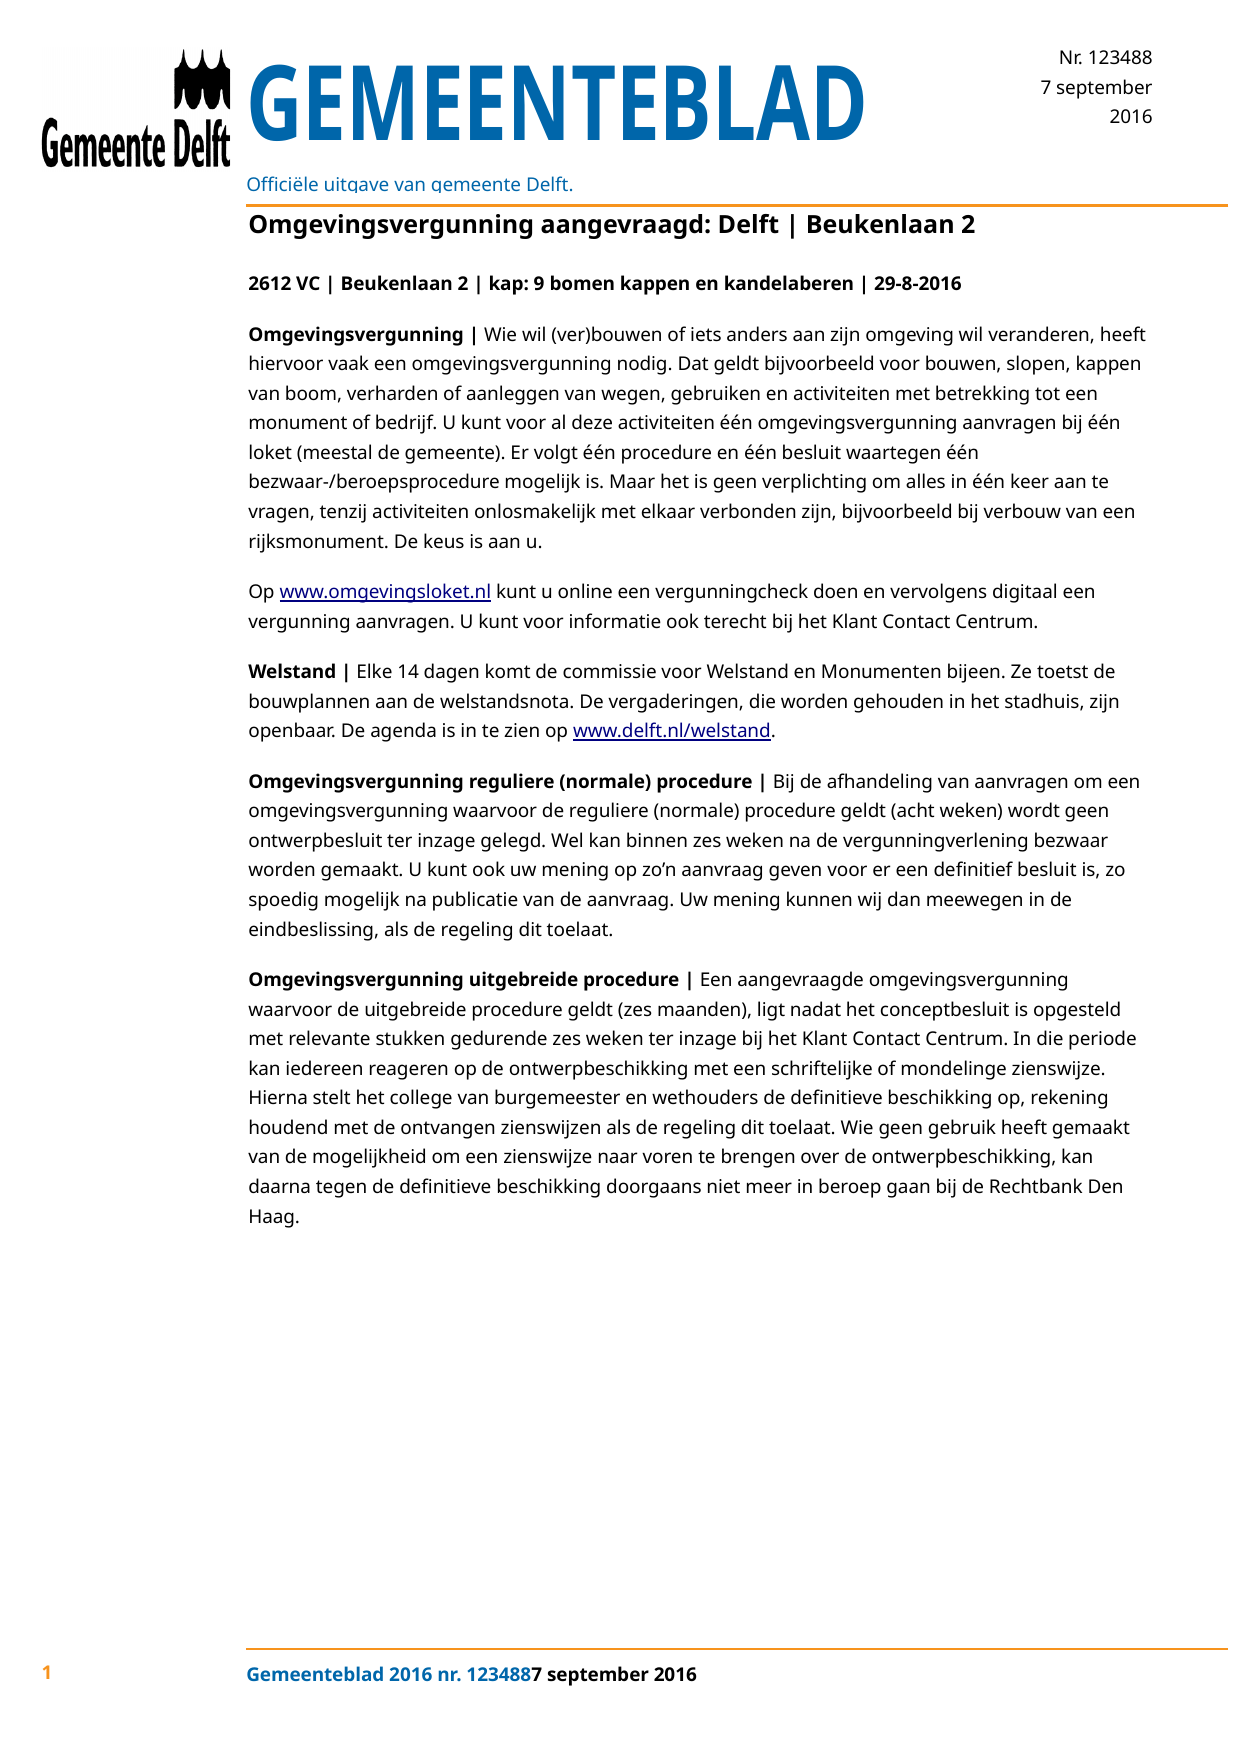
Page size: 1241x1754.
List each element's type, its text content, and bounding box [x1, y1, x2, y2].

text Omgevingsvergunning reguliere (normale) procedure | Bij de afhandeling van aanvragen om een omgevingsvergunning waarvoor de reguliere (normale) procedure geldt (acht weken) wordt geen ontwerpbesluit ter inzage gelegd. Wel kan binnen zes weken na de vergunningverlening bezwaar worden gemaakt. U kunt ook uw mening op zo’n aanvraag geven voor er een definitief besluit is, zo spoedig mogelijk na publicatie van de aanvraag. Uw mening kunnen wij dan meewegen in de eindbeslissing, als de regeling dit toelaat. [248, 768, 1152, 941]
text 2612 VC | Beukenlaan 2 | kap: 9 bomen kappen en kandelaberen | 29-8-2016 [248, 270, 1152, 296]
picture [41, 47, 231, 172]
text Welstand | Elke 14 dagen komt de commissie voor Welstand en Monumenten bijeen. Ze toetst de bouwplannen aan de welstandsnota. De vergaderingen, die worden gehouden in het stadhuis, zijn openbaar. De agenda is in te zien op www.delft.nl/welstand. [248, 658, 1152, 743]
text Omgevingsvergunning aangevraagd: Delft | Beukenlaan 2 [248, 207, 1152, 241]
text Omgevingsvergunning | Wie wil (ver)bouwen of iets anders aan zijn omgeving wil veranderen, heeft hiervoor vaak een omgevingsvergunning nodig. Dat geldt bijvoorbeeld voor bouwen, slopen, kappen van boom, verharden of aanleggen van wegen, gebruiken en activiteiten met betrekking tot een monument of bedrijf. U kunt voor al deze activiteiten één omgevingsvergunning aanvragen bij één loket (meestal de gemeente). Er volgt één procedure en één besluit waartegen één bezwaar-/beroepsprocedure mogelijk is. Maar het is geen verplichting om alles in één keer aan te vragen, tenzij activiteiten onlosmakelijk met elkaar verbonden zijn, bijvoorbeeld bij verbouw van een rijksmonument. De keus is aan u. [248, 321, 1152, 553]
text Op www.omgevingsloket.nl kunt u online een vergunningcheck doen en vervolgens digitaal een vergunning aanvragen. U kunt voor informatie ook terecht bij het Klant Contact Centrum. [248, 578, 1152, 633]
text Omgevingsvergunning uitgebreide procedure | Een aangevraagde omgevingsvergunning waarvoor de uitgebreide procedure geldt (zes maanden), ligt nadat het conceptbesluit is opgesteld met relevante stukken gedurende zes weken ter inzage bij het Klant Contact Centrum. In die periode kan iedereen reageren op de ontwerpbeschikking met een schriftelijke of mondelinge zienswijze. Hierna stelt het college van burgemeester en wethouders de definitieve beschikking op, rekening houdend met de ontvangen zienswijzen als de regeling dit toelaat. Wie geen gebruik heeft gemaakt van de mogelijkheid om een zienswijze naar voren te brengen over de ontwerpbeschikking, kan daarna tegen de definitieve beschikking doorgaans niet meer in beroep gaan bij de Rechtbank Den Haag. [248, 966, 1152, 1228]
